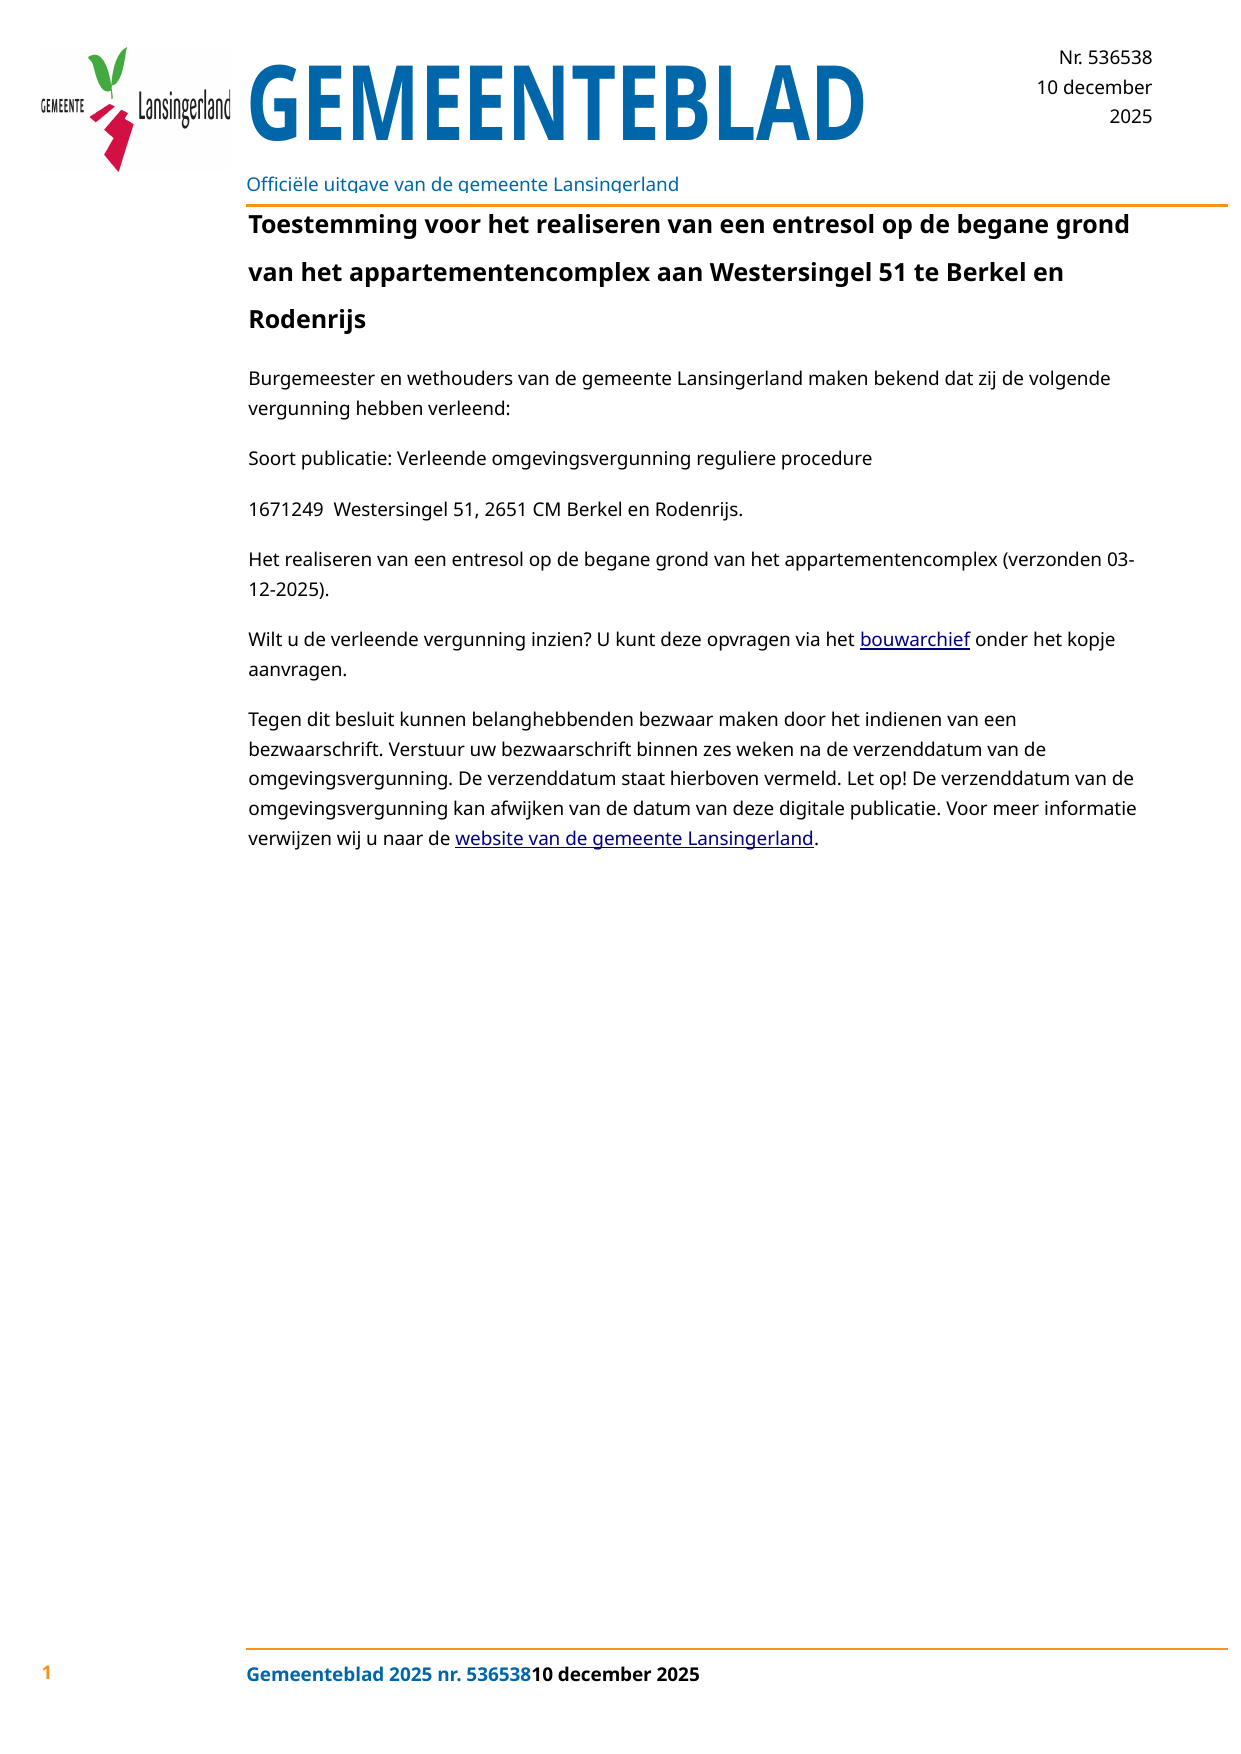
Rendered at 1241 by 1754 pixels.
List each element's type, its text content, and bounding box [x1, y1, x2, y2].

picture [41, 47, 231, 172]
text Toestemming voor het realiseren van een entresol op de begane grond van het appartementencomplex aan Westersingel 51 te Berkel en Rodenrijs [248, 207, 1152, 336]
text Het realiseren van een entresol op de begane grond van het appartementencomplex (verzonden 03-12-2025). [248, 546, 1152, 602]
text Wilt u de verleende vergunning inzien? U kunt deze opvragen via het bouwarchief onder het kopje aanvragen. [248, 626, 1152, 682]
text Soort publicatie: Verleende omgevingsvergunning reguliere procedure [248, 446, 1152, 471]
text Tegen dit besluit kunnen belanghebbenden bezwaar maken door het indienen van een bezwaarschrift. Verstuur uw bezwaarschrift binnen zes weken na de verzenddatum van de omgevingsvergunning. De verzenddatum staat hierboven vermeld. Let op! De verzenddatum van de omgevingsvergunning kan afwijken van de datum van deze digitale publicatie. Voor meer informatie verwijzen wij u naar de website van de gemeente Lansingerland. [248, 706, 1152, 850]
text 1671249 Westersingel 51, 2651 CM Berkel en Rodenrijs. [248, 496, 1152, 522]
text Burgemeester en wethouders van de gemeente Lansingerland maken bekend dat zij de volgende vergunning hebben verleend: [248, 366, 1152, 421]
